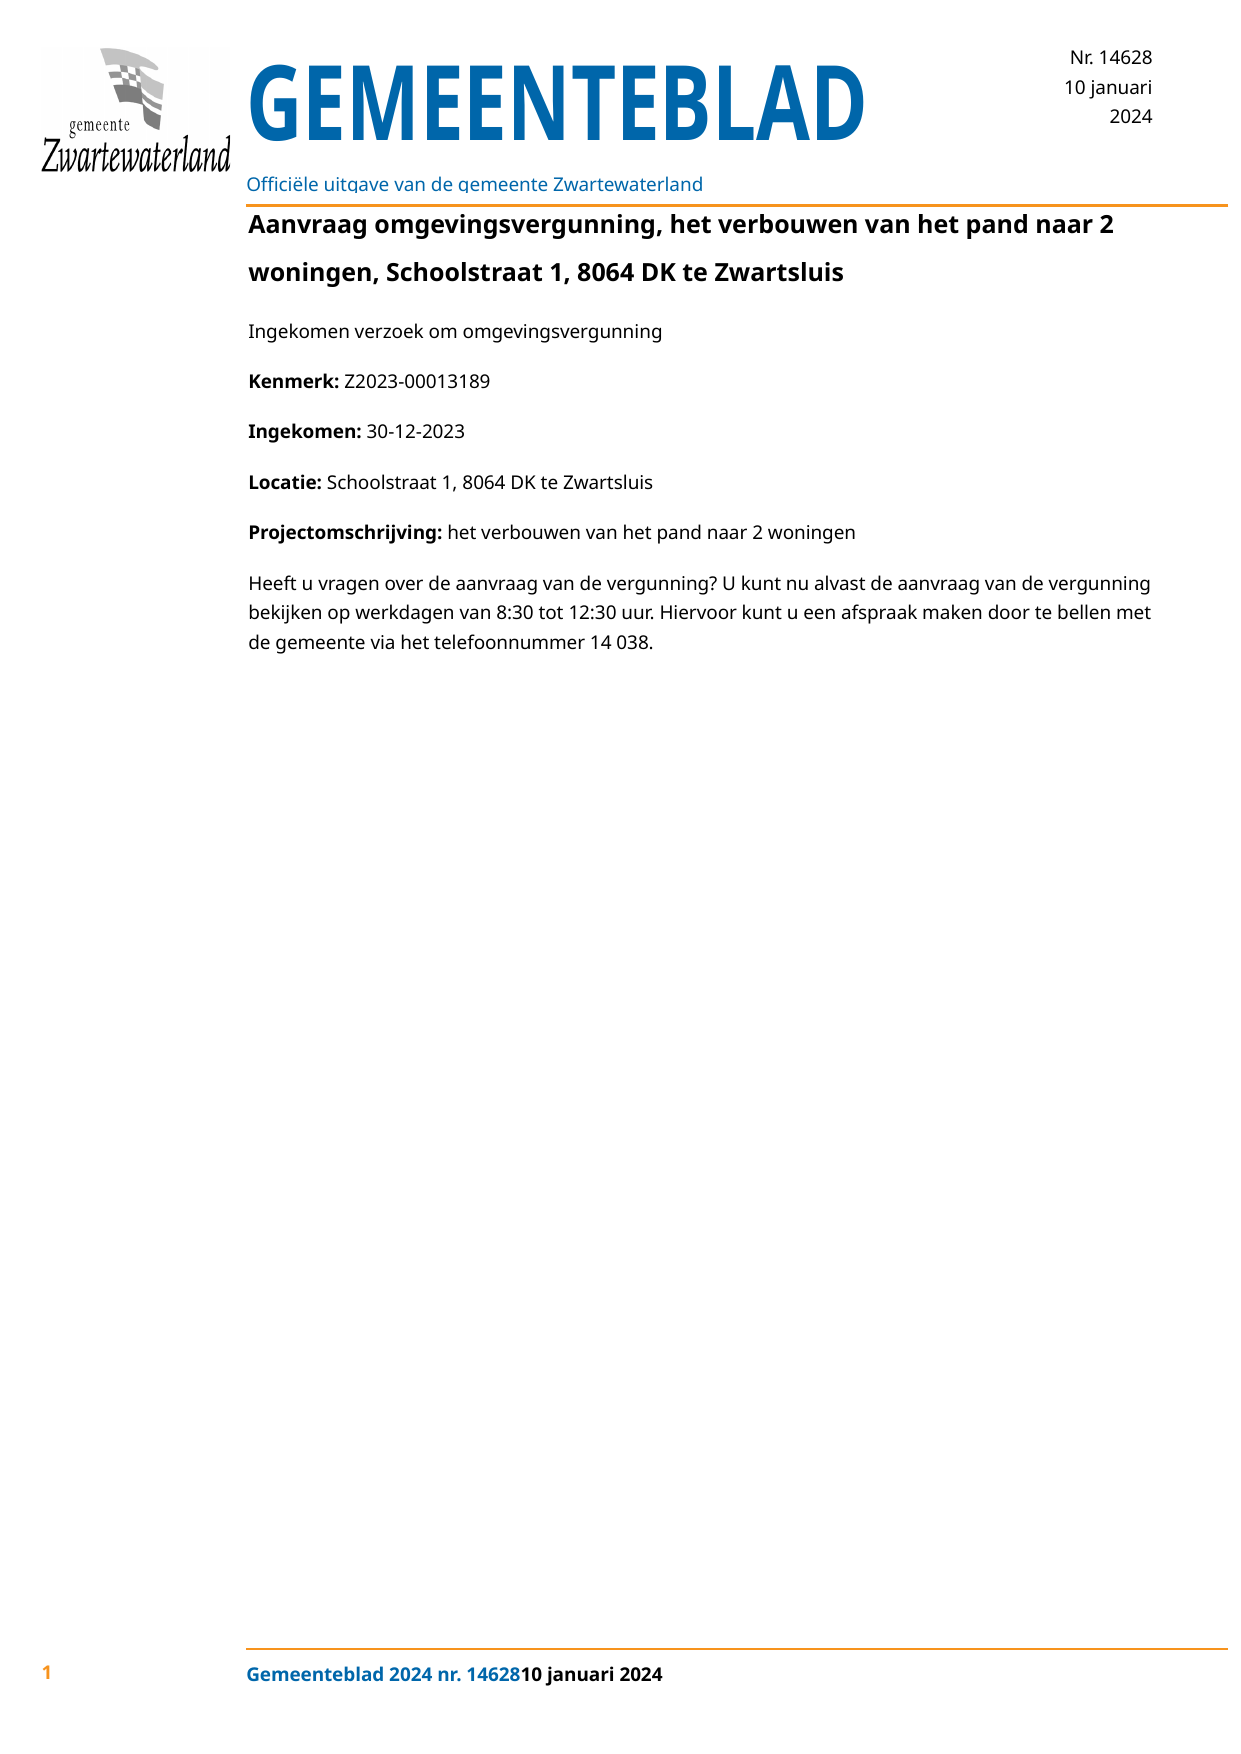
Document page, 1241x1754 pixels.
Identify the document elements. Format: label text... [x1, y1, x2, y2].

text Aanvraag omgevingsvergunning, het verbouwen van het pand naar 2 woningen, Schoolstraat 1, 8064 DK te Zwartsluis [248, 207, 1152, 288]
text Locatie: Schoolstraat 1, 8064 DK te Zwartsluis [248, 469, 1152, 495]
picture [41, 47, 231, 172]
text Kenmerk: Z2023-00013189 [248, 368, 1152, 394]
text Ingekomen: 30-12-2023 [248, 419, 1152, 444]
text Projectomschrijving: het verbouwen van het pand naar 2 woningen [248, 519, 1152, 545]
text Heeft u vragen over de aanvraag van de vergunning? U kunt nu alvast de aanvraag van de vergunning bekijken op werkdagen van 8:30 tot 12:30 uur. Hiervoor kunt u een afspraak maken door te bellen met de gemeente via het telefoonnummer 14 038. [248, 570, 1152, 655]
text Ingekomen verzoek om omgevingsvergunning [248, 318, 1152, 344]
